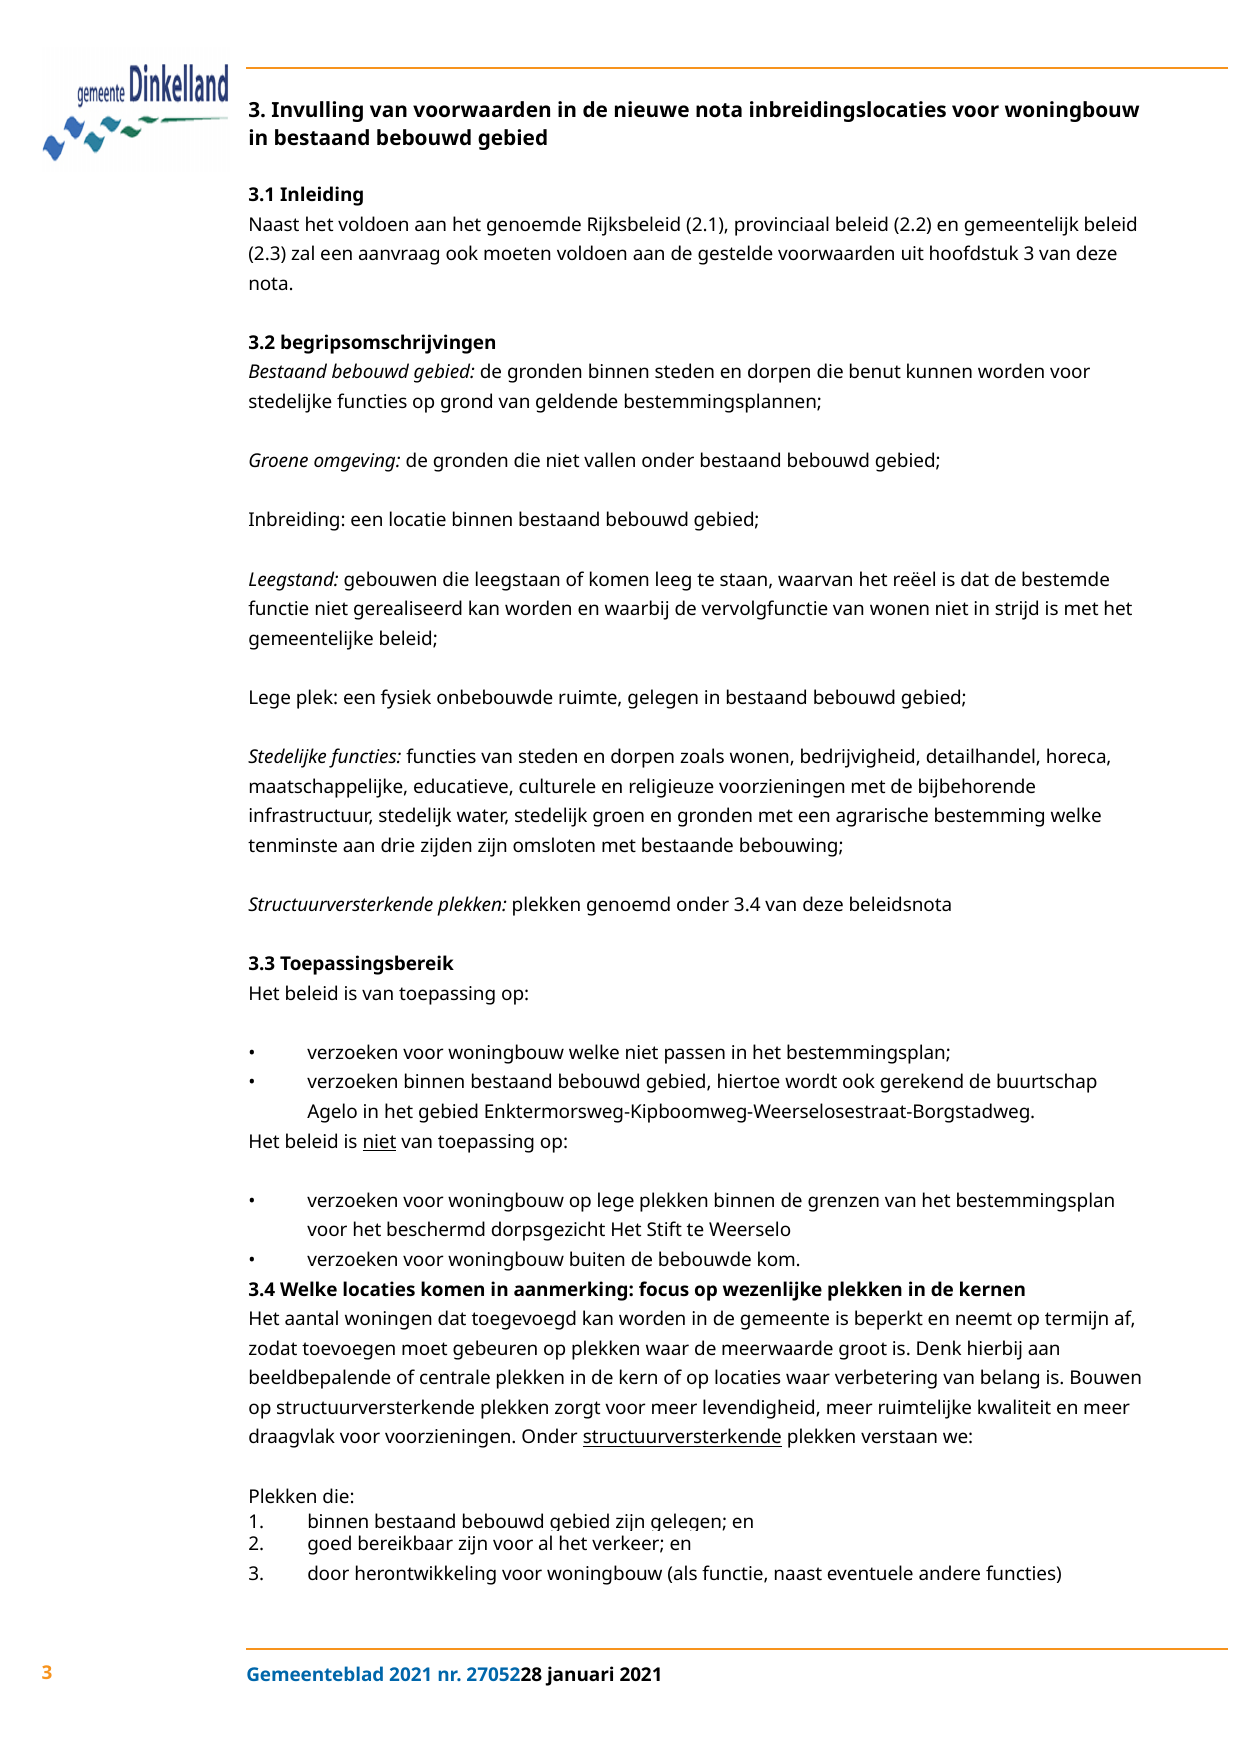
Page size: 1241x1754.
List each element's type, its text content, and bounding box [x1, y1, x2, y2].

text 3.1 Inleiding [248, 181, 1152, 207]
text 3. Invulling van voorwaarden in de nieuwe nota inbreidingslocaties voor woningbouw in bestaand bebouwd gebied [248, 95, 1152, 152]
text Het beleid is niet van toepassing op: [248, 1128, 1152, 1154]
text Lege plek: een fysiek onbebouwde ruimte, gelegen in bestaand bebouwd gebied; [248, 684, 1152, 710]
text Structuurversterkende plekken: plekken genoemd onder 3.4 van deze beleidsnota [248, 891, 1152, 917]
list verzoeken voor woningbouw buiten de bebouwde kom. [248, 1246, 1152, 1272]
table_cell binnen bestaand bebouwd gebied zijn gelegen; en goed bereikbaar zijn voor al het verkeer; en door herontwikkeling voor woningbouw (als functie, naast eventuele andere functies) [248, 1509, 1152, 1586]
text Groene omgeving: de gronden die niet vallen onder bestaand bebouwd gebied; [248, 447, 1152, 473]
text Leegstand: gebouwen die leegstaan of komen leeg te staan, waarvan het reëel is dat de bestemde functie niet gerealiseerd kan worden en waarbij de vervolgfunctie van wonen niet in strijd is met het gemeentelijke beleid; [248, 566, 1152, 651]
text Bestaand bebouwd gebied: de gronden binnen steden en dorpen die benut kunnen worden voor stedelijke functies op grond van geldende bestemmingsplannen; [248, 359, 1152, 414]
list verzoeken binnen bestaand bebouwd gebied, hiertoe wordt ook gerekend de buurtschap Agelo in het gebied Enktermorsweg-Kipboomweg-Weerselosestraat-Borgstadweg. [248, 1069, 1152, 1124]
text Het beleid is van toepassing op: [248, 980, 1152, 1006]
list verzoeken voor woningbouw op lege plekken binnen de grenzen van het bestemmingsplan voor het beschermd dorpsgezicht Het Stift te Weerselo [248, 1187, 1152, 1242]
table_header Plekken die: [248, 1483, 1152, 1509]
text Inbreiding: een locatie binnen bestaand bebouwd gebied; [248, 507, 1152, 532]
text Naast het voldoen aan het genoemde Rijksbeleid (2.1), provinciaal beleid (2.2) en gemeentelijk beleid (2.3) zal een aanvraag ook moeten voldoen aan de gestelde voorwaarden uit hoofdstuk 3 van deze nota. [248, 211, 1152, 296]
list verzoeken voor woningbouw welke niet passen in het bestemmingsplan; [248, 1039, 1152, 1065]
text 3.2 begripsomschrijvingen [248, 329, 1152, 355]
text 3.3 Toepassingsbereik [248, 950, 1152, 976]
text Het aantal woningen dat toegevoegd kan worden in de gemeente is beperkt en neemt op termijn af, zodat toevoegen moet gebeuren op plekken waar de meerwaarde groot is. Denk hierbij aan beeldbepalende of centrale plekken in de kern of op locaties waar verbetering van belang is. Bouwen op structuurversterkende plekken zorgt voor meer levendigheid, meer ruimtelijke kwaliteit en meer draagvlak voor voorzieningen. Onder structuurversterkende plekken verstaan we: [248, 1305, 1152, 1449]
text 3.4 Welke locaties komen in aanmerking: focus op wezenlijke plekken in de kernen [248, 1276, 1152, 1302]
text Stedelijke functies: functies van steden en dorpen zoals wonen, bedrijvigheid, detailhandel, horeca, maatschappelijke, educatieve, culturele en religieuze voorzieningen met de bijbehorende infrastructuur, stedelijk water, stedelijk groen en gronden met een agrarische bestemming welke tenminste aan drie zijden zijn omsloten met bestaande bebouwing; [248, 743, 1152, 858]
picture [41, 47, 231, 172]
